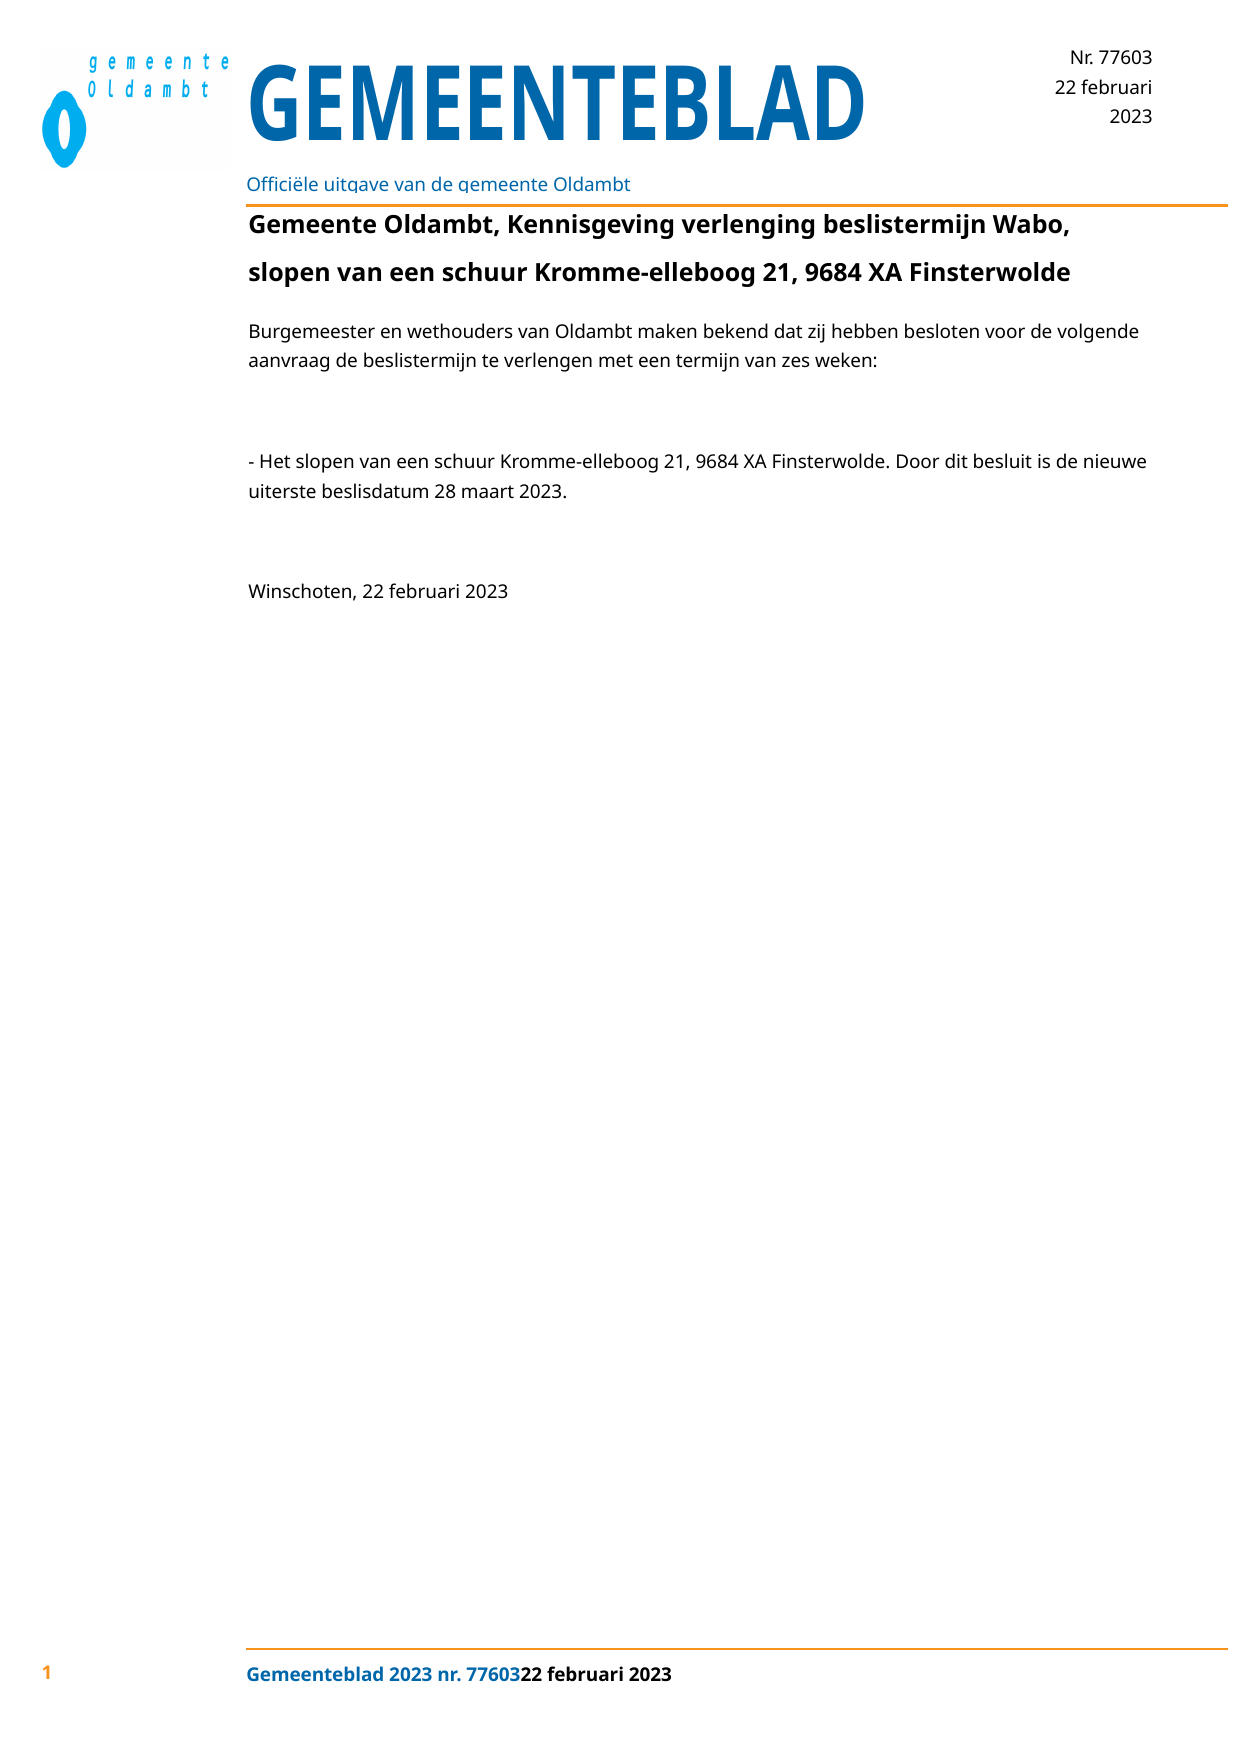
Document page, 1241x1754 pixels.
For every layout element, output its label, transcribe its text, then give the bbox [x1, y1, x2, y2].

text Gemeente Oldambt, Kennisgeving verlenging beslistermijn Wabo, slopen van een schuur Kromme-elleboog 21, 9684 XA Finsterwolde [248, 207, 1152, 288]
text - Het slopen van een schuur Kromme-elleboog 21, 9684 XA Finsterwolde. Door dit besluit is de nieuwe uiterste beslisdatum 28 maart 2023. [248, 448, 1152, 504]
picture [41, 47, 231, 172]
text Burgemeester en wethouders van Oldambt maken bekend dat zij hebben besloten voor de volgende aanvraag de beslistermijn te verlengen met een termijn van zes weken: [248, 318, 1152, 373]
text Winschoten, 22 februari 2023 [248, 579, 1152, 604]
